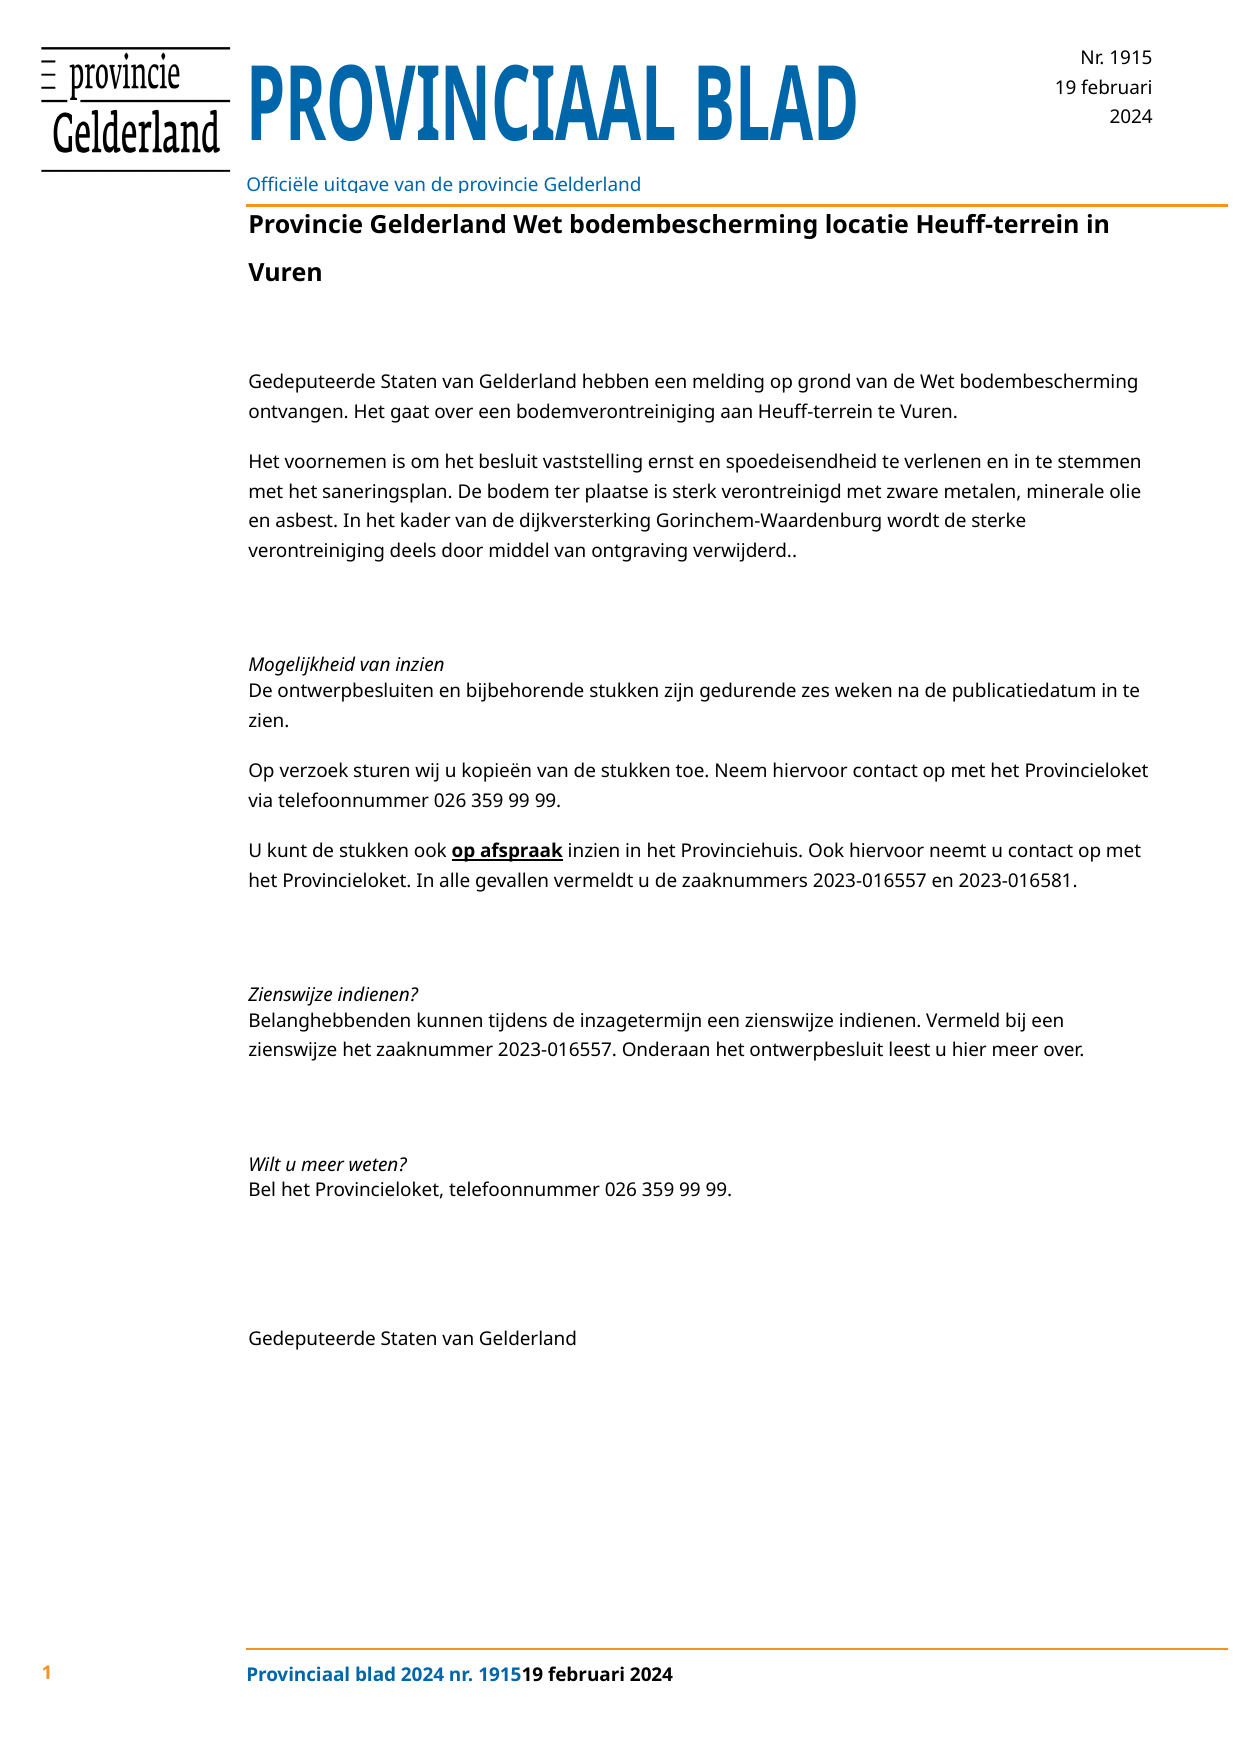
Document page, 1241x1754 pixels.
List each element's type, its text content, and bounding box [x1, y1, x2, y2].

picture [41, 47, 231, 172]
text Mogelijkheid van inzien [248, 651, 1152, 677]
text De ontwerpbesluiten en bijbehorende stukken zijn gedurende zes weken na de publicatiedatum in te zien. [248, 677, 1152, 732]
text U kunt de stukken ook op afspraak inzien in het Provinciehuis. Ook hiervoor neemt u contact op met het Provincieloket. In alle gevallen vermeldt u de zaaknummers 2023-016557 en 2023-016581. [248, 837, 1152, 892]
text Het voornemen is om het besluit vaststelling ernst en spoedeisendheid te verlenen en in te stemmen met het saneringsplan. De bodem ter plaatse is sterk verontreinigd met zware metalen, minerale olie en asbest. In het kader van de dijkversterking Gorinchem-Waardenburg wordt de sterke verontreiniging deels door middel van ontgraving verwijderd.. [248, 448, 1152, 563]
text Zienswijze indienen? [248, 981, 1152, 1007]
text Gedeputeerde Staten van Gelderland [248, 1325, 1152, 1351]
text Provincie Gelderland Wet bodembescherming locatie Heuff-terrein in Vuren [248, 207, 1152, 288]
text Op verzoek sturen wij u kopieën van de stukken toe. Neem hiervoor contact op met het Provincieloket via telefoonnummer 026 359 99 99. [248, 757, 1152, 812]
text Wilt u meer weten? [248, 1151, 1152, 1177]
text Bel het Provincieloket, telefoonnummer 026 359 99 99. [248, 1177, 1152, 1202]
text Gedeputeerde Staten van Gelderland hebben een melding op grond van de Wet bodembescherming ontvangen. Het gaat over een bodemverontreiniging aan Heuff-terrein te Vuren. [248, 368, 1152, 424]
text Belanghebbenden kunnen tijdens de inzagetermijn een zienswijze indienen. Vermeld bij een zienswijze het zaaknummer 2023-016557. Onderaan het ontwerpbesluit leest u hier meer over. [248, 1007, 1152, 1062]
